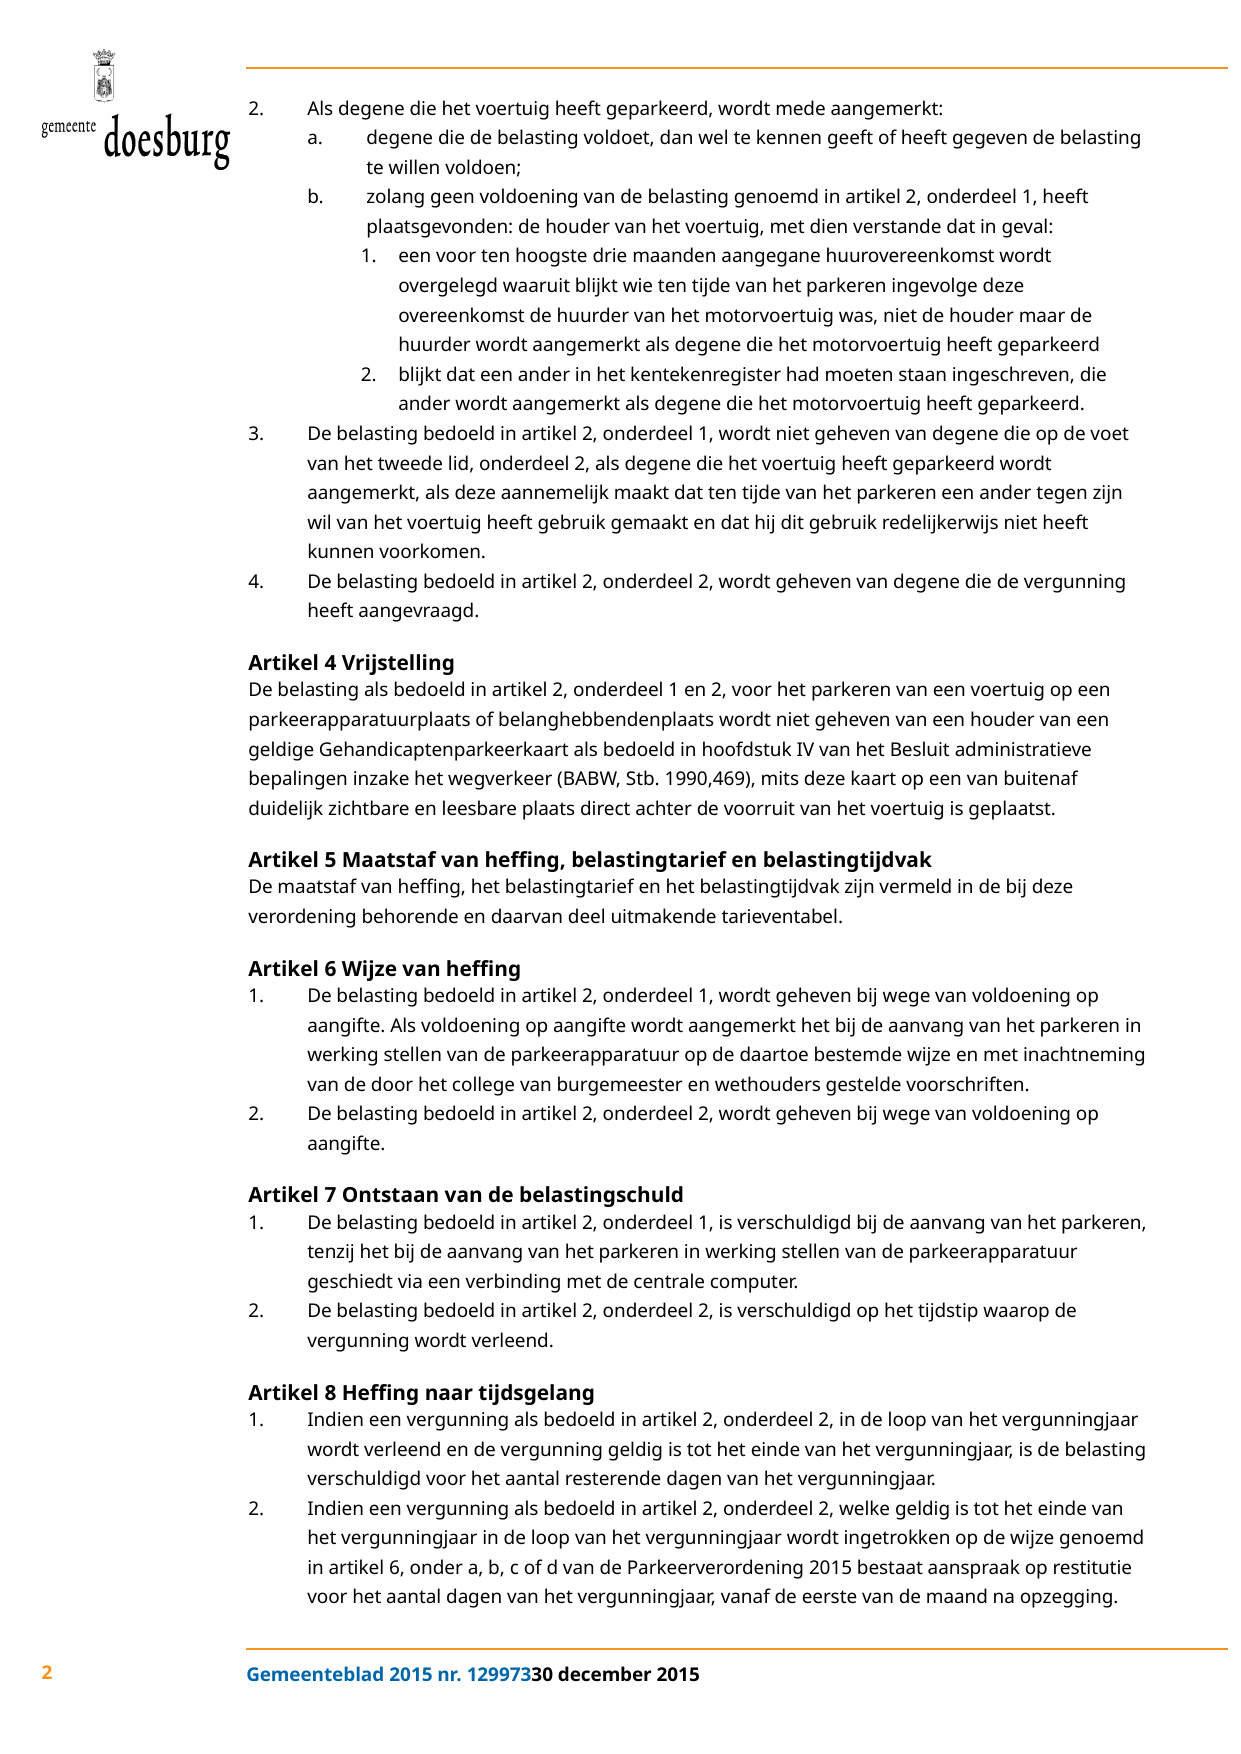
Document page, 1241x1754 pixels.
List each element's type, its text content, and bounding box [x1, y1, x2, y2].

list De belasting bedoeld in artikel 2, onderdeel 2, wordt geheven van degene die de vergunning heeft aangevraagd. [248, 568, 1152, 623]
text Artikel 6 Wijze van heffing [248, 954, 1152, 982]
list De belasting bedoeld in artikel 2, onderdeel 1, is verschuldigd bij de aanvang van het parkeren, tenzij het bij de aanvang van het parkeren in werking stellen van de parkeerapparatuur geschiedt via een verbinding met de centrale computer. [248, 1209, 1152, 1294]
list Indien een vergunning als bedoeld in artikel 2, onderdeel 2, in de loop van het vergunningjaar wordt verleend en de vergunning geldig is tot het einde van het vergunningjaar, is de belasting verschuldigd voor het aantal resterende dagen van het vergunningjaar. [248, 1406, 1152, 1491]
list een voor ten hoogste drie maanden aangegane huurovereenkomst wordt overgelegd waaruit blijkt wie ten tijde van het parkeren ingevolge deze overeenkomst de huurder van het motorvoertuig was, niet de houder maar de huurder wordt aangemerkt als degene die het motorvoertuig heeft geparkeerd [361, 243, 1152, 357]
list zolang geen voldoening van de belasting genoemd in artikel 2, onderdeel 1, heeft plaatsgevonden: de houder van het voertuig, met dien verstande dat in geval: [307, 183, 1152, 239]
list degene die de belasting voldoet, dan wel te kennen geeft of heeft gegeven de belasting te willen voldoen; [307, 124, 1152, 180]
text De belasting als bedoeld in artikel 2, onderdeel 1 en 2, voor het parkeren van een voertuig op een parkeerapparatuurplaats of belanghebbendenplaats wordt niet geheven van een houder van een geldige Gehandicaptenparkeerkaart als bedoeld in hoofdstuk IV van het Besluit administratieve bepalingen inzake het wegverkeer (BABW, Stb. 1990,469), mits deze kaart op een van buitenaf duidelijk zichtbare en leesbare plaats direct achter de voorruit van het voertuig is geplaatst. [248, 677, 1152, 821]
picture [41, 47, 231, 172]
text Artikel 8 Heffing naar tijdsgelang [248, 1378, 1152, 1406]
text De maatstaf van heffing, het belastingtarief en het belastingtijdvak zijn vermeld in de bij deze verordening behorende en daarvan deel uitmakende tarieventabel. [248, 874, 1152, 929]
list Als degene die het voertuig heeft geparkeerd, wordt mede aangemerkt: [248, 95, 1152, 121]
list Indien een vergunning als bedoeld in artikel 2, onderdeel 2, welke geldig is tot het einde van het vergunningjaar in de loop van het vergunningjaar wordt ingetrokken op de wijze genoemd in artikel 6, onder a, b, c of d van de Parkeerverordening 2015 bestaat aanspraak op restitutie voor het aantal dagen van het vergunningjaar, vanaf de eerste van de maand na opzegging. [248, 1495, 1152, 1609]
list De belasting bedoeld in artikel 2, onderdeel 2, wordt geheven bij wege van voldoening op aangifte. [248, 1101, 1152, 1156]
list De belasting bedoeld in artikel 2, onderdeel 1, wordt niet geheven van degene die op de voet van het tweede lid, onderdeel 2, als degene die het voertuig heeft geparkeerd wordt aangemerkt, als deze aannemelijk maakt dat ten tijde van het parkeren een ander tegen zijn wil van het voertuig heeft gebruik gemaakt en dat hij dit gebruik redelijkerwijs niet heeft kunnen voorkomen. [248, 420, 1152, 564]
list blijkt dat een ander in het kentekenregister had moeten staan ingeschreven, die ander wordt aangemerkt als degene die het motorvoertuig heeft geparkeerd. [361, 361, 1152, 416]
text Artikel 5 Maatstaf van heffing, belastingtarief en belastingtijdvak [248, 845, 1152, 874]
list De belasting bedoeld in artikel 2, onderdeel 1, wordt geheven bij wege van voldoening op aangifte. Als voldoening op aangifte wordt aangemerkt het bij de aanvang van het parkeren in werking stellen van de parkeerapparatuur op de daartoe bestemde wijze en met inachtneming van de door het college van burgemeester en wethouders gestelde voorschriften. [248, 982, 1152, 1097]
text Artikel 4 Vrijstelling [248, 648, 1152, 677]
text Artikel 7 Ontstaan van de belastingschuld [248, 1181, 1152, 1209]
list De belasting bedoeld in artikel 2, onderdeel 2, is verschuldigd op het tijdstip waarop de vergunning wordt verleend. [248, 1298, 1152, 1353]
